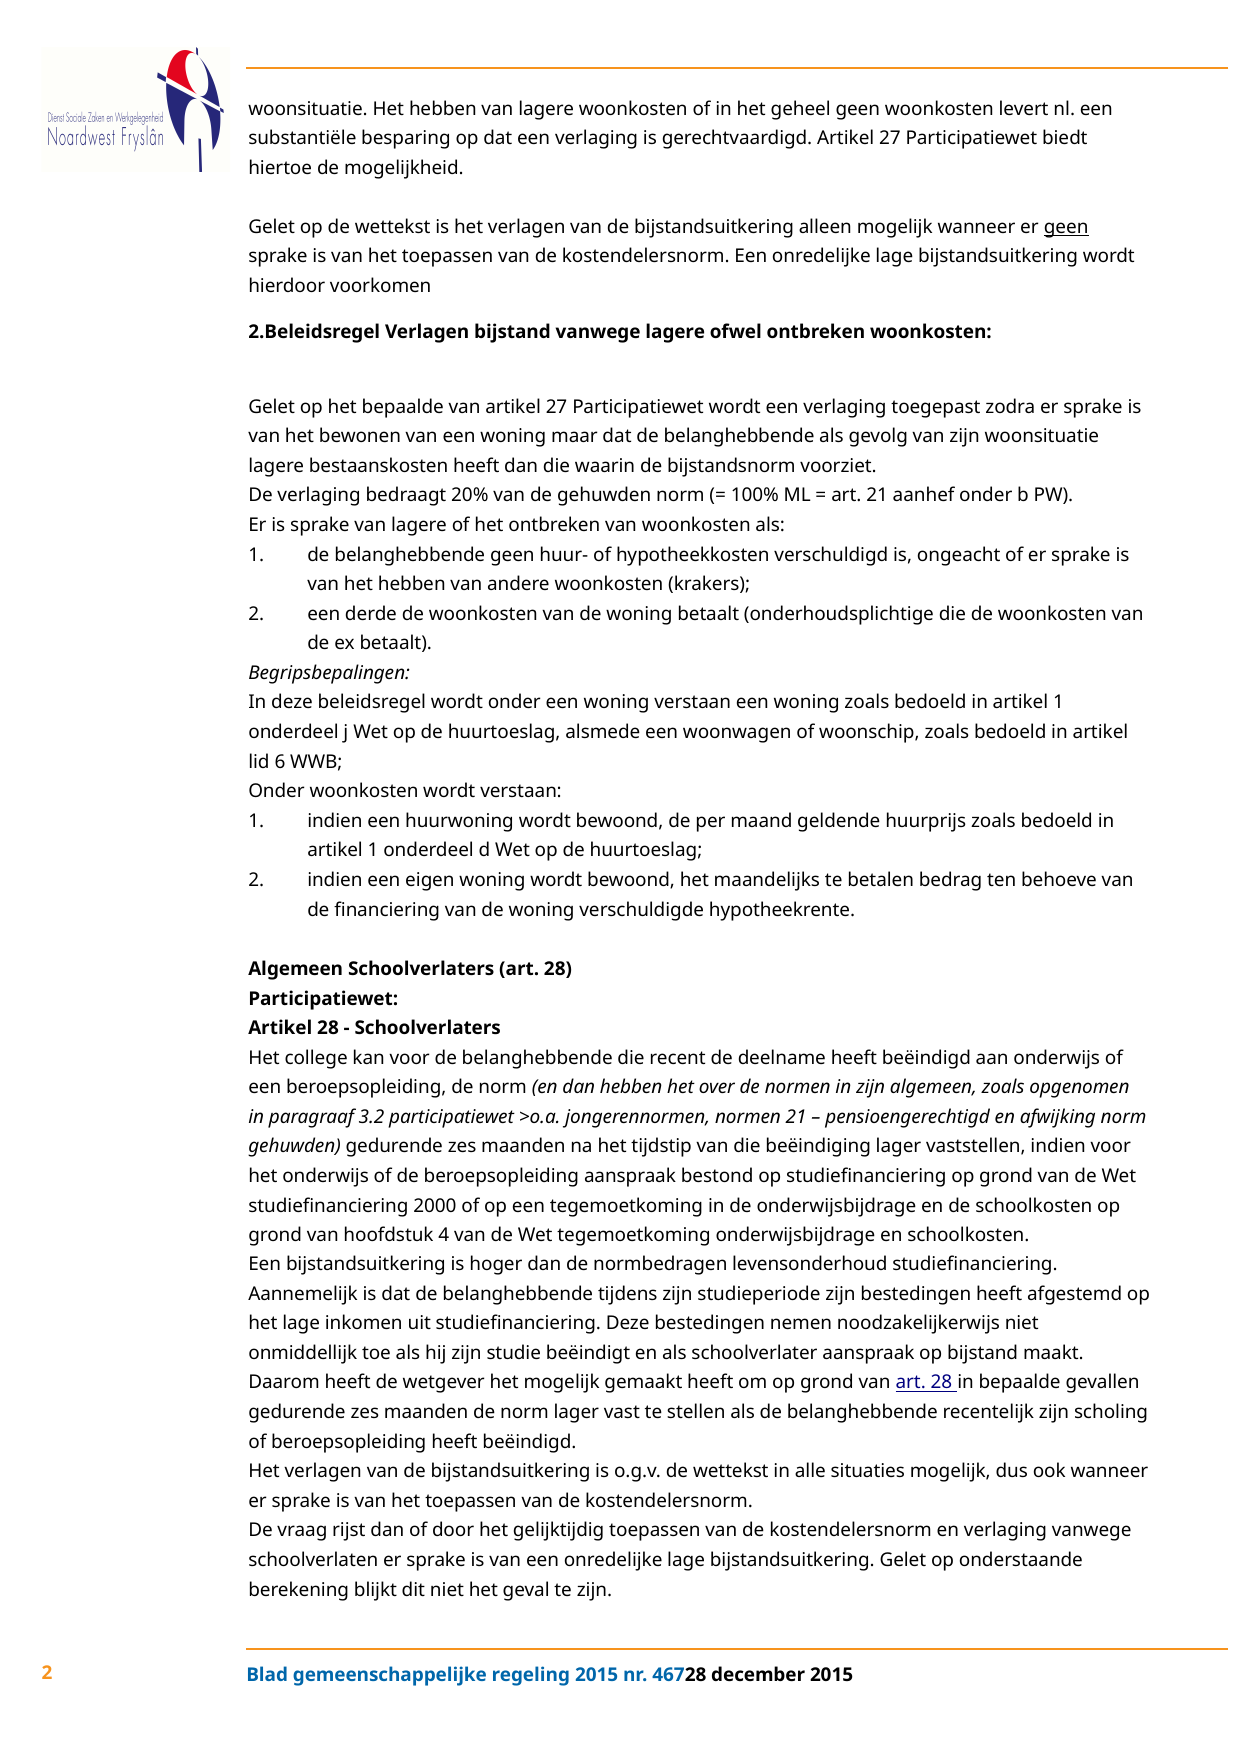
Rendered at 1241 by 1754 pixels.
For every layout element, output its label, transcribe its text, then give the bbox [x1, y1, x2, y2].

text De verlaging bedraagt 20% van de gehuwden norm (= 100% ML = art. 21 aanhef onder b PW). [248, 482, 1152, 507]
text Het verlagen van de bijstandsuitkering is o.g.v. de wettekst in alle situaties mogelijk, dus ook wanneer er sprake is van het toepassen van de kostendelersnorm. [248, 1457, 1152, 1513]
text Een bijstandsuitkering is hoger dan de normbedragen levensonderhoud studiefinanciering. Aannemelijk is dat de belanghebbende tijdens zijn studieperiode zijn bestedingen heeft afgestemd op het lage inkomen uit studiefinanciering. Deze bestedingen nemen noodzakelijkerwijs niet onmiddellijk toe als hij zijn studie beëindigt en als schoolverlater aanspraak op bijstand maakt. Daarom heeft de wetgever het mogelijk gemaakt heeft om op grond van art. 28 in bepaalde gevallen gedurende zes maanden de norm lager vast te stellen als de belanghebbende recentelijk zijn scholing of beroepsopleiding heeft beëindigd. [248, 1250, 1152, 1453]
list indien een huurwoning wordt bewoond, de per maand geldende huurprijs zoals bedoeld in artikel 1 onderdeel d Wet op de huurtoeslag; [248, 807, 1152, 862]
text Gelet op de wettekst is het verlagen van de bijstandsuitkering alleen mogelijk wanneer er geen sprake is van het toepassen van de kostendelersnorm. Een onredelijke lage bijstandsuitkering wordt hierdoor voorkomen [248, 213, 1152, 298]
text Begripsbepalingen: [248, 659, 1152, 685]
text 2.Beleidsregel Verlagen bijstand vanwege lagere ofwel ontbreken woonkosten: [248, 318, 1152, 344]
list de belanghebbende geen huur- of hypotheekkosten verschuldigd is, ongeacht of er sprake is van het hebben van andere woonkosten (krakers); [248, 541, 1152, 596]
text Er is sprake van lagere of het ontbreken van woonkosten als: [248, 511, 1152, 537]
text Onder woonkosten wordt verstaan: [248, 777, 1152, 803]
table_header Participatiewet: Artikel 28 - Schoolverlaters Het college kan voor de belanghebbende die recent de deelname heeft beëindigd aan onderwijs of een beroepsopleiding, de norm (en dan hebben het over de normen in zijn algemeen, zoals opgenomen in paragraaf 3.2 participatiewet >o.a. jongerennormen, normen 21 – pensioengerechtigd en afwijking norm gehuwden) gedurende zes maanden na het tijdstip van die beëindiging lager vaststellen, indien voor het onderwijs of de beroepsopleiding aanspraak bestond op studiefinanciering op grond van de Wet studiefinanciering 2000 of op een tegemoetkoming in de onderwijsbijdrage en de schoolkosten op grond van hoofdstuk 4 van de Wet tegemoetkoming onderwijsbijdrage en schoolkosten. [248, 985, 1152, 1247]
picture [41, 47, 231, 172]
text In deze beleidsregel wordt onder een woning verstaan een woning zoals bedoeld in artikel 1 onderdeel j Wet op de huurtoeslag, alsmede een woonwagen of woonschip, zoals bedoeld in artikel lid 6 WWB; [248, 689, 1152, 774]
text woonsituatie. Het hebben van lagere woonkosten of in het geheel geen woonkosten levert nl. een substantiële besparing op dat een verlaging is gerechtvaardigd. Artikel 27 Participatiewet biedt hiertoe de mogelijkheid. [248, 95, 1152, 180]
text Gelet op het bepaalde van artikel 27 Participatiewet wordt een verlaging toegepast zodra er sprake is van het bewonen van een woning maar dat de belanghebbende als gevolg van zijn woonsituatie lagere bestaanskosten heeft dan die waarin de bijstandsnorm voorziet. [248, 393, 1152, 478]
list indien een eigen woning wordt bewoond, het maandelijks te betalen bedrag ten behoeve van de financiering van de woning verschuldigde hypotheekrente. [248, 866, 1152, 922]
text De vraag rijst dan of door het gelijktijdig toepassen van de kostendelersnorm en verlaging vanwege schoolverlaten er sprake is van een onredelijke lage bijstandsuitkering. Gelet op onderstaande berekening blijkt dit niet het geval te zijn. [248, 1517, 1152, 1601]
text Algemeen Schoolverlaters (art. 28) [248, 955, 1152, 981]
list een derde de woonkosten van de woning betaalt (onderhoudsplichtige die de woonkosten van de ex betaalt). [248, 600, 1152, 655]
